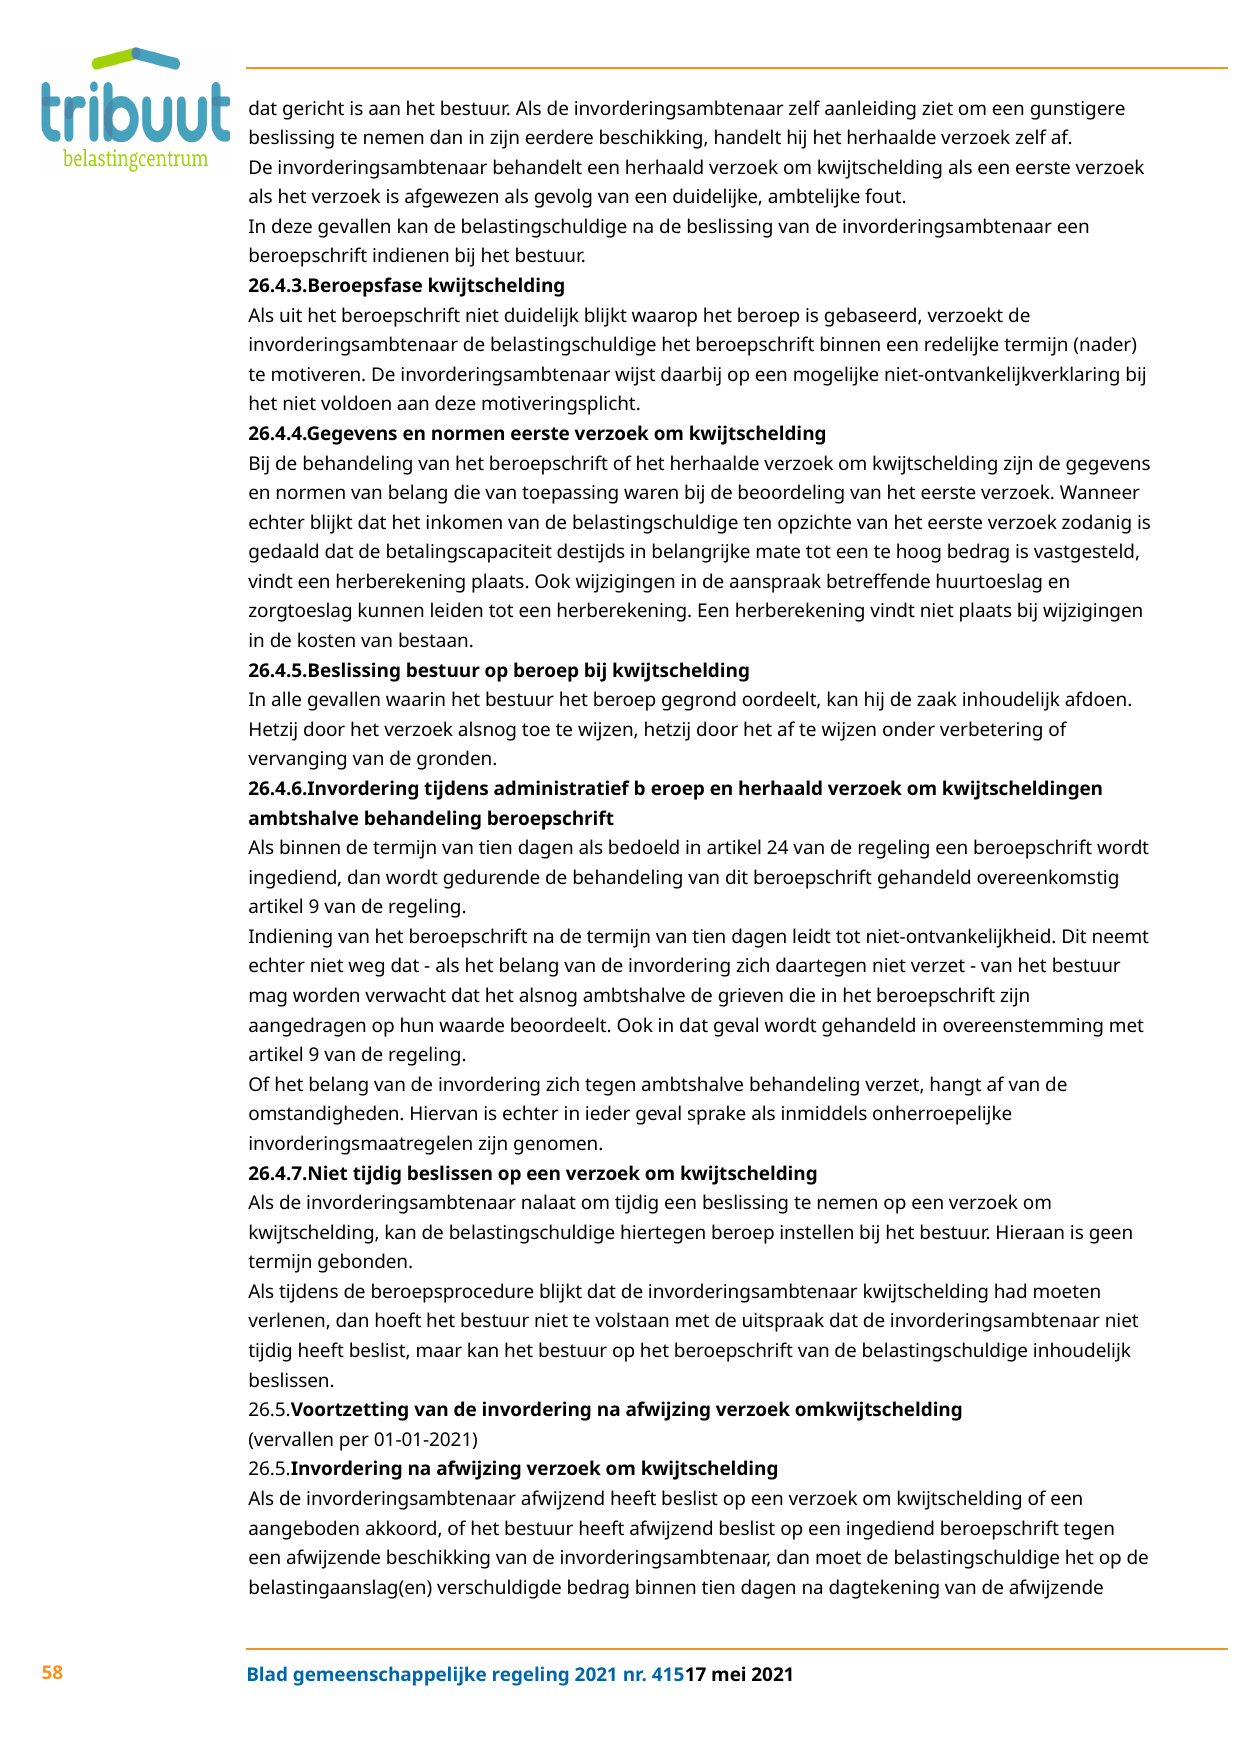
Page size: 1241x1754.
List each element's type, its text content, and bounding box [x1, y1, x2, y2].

text Als tijdens de beroepsprocedure blijkt dat de invorderingsambtenaar kwijtschelding had moeten verlenen, dan hoeft het bestuur niet te volstaan met de uitspraak dat de invorderingsambtenaar niet tijdig heeft beslist, maar kan het bestuur op het beroepschrift van de belastingschuldige inhoudelijk beslissen. [248, 1278, 1152, 1393]
text 26.5.Voortzetting van de invordering na afwijzing verzoek omkwijtschelding [248, 1396, 1152, 1422]
picture [41, 47, 231, 172]
text 26.5.Invordering na afwijzing verzoek om kwijtschelding [248, 1456, 1152, 1481]
text In alle gevallen waarin het bestuur het beroep gegrond oordeelt, kan hij de zaak inhoudelijk afdoen. Hetzij door het verzoek alsnog toe te wijzen, hetzij door het af te wijzen onder verbetering of vervanging van de gronden. [248, 686, 1152, 771]
text 26.4.4.Gegevens en normen eerste verzoek om kwijtschelding [248, 420, 1152, 446]
text Als binnen de termijn van tien dagen als bedoeld in artikel 24 van de regeling een beroepschrift wordt ingediend, dan wordt gedurende de behandeling van dit beroepschrift gehandeld overeenkomstig artikel 9 van de regeling. [248, 834, 1152, 919]
text Of het belang van de invordering zich tegen ambtshalve behandeling verzet, hangt af van de omstandigheden. Hiervan is echter in ieder geval sprake als inmiddels onherroepelijke invorderingsmaatregelen zijn genomen. [248, 1071, 1152, 1156]
text 26.4.3.Beroepsfase kwijtschelding [248, 272, 1152, 298]
text Indiening van het beroepschrift na de termijn van tien dagen leidt tot niet-ontvankelijkheid. Dit neemt echter niet weg dat - als het belang van de invordering zich daartegen niet verzet - van het bestuur mag worden verwacht dat het alsnog ambtshalve de grieven die in het beroepschrift zijn aangedragen op hun waarde beoordeelt. Ook in dat geval wordt gehandeld in overeenstemming met artikel 9 van de regeling. [248, 923, 1152, 1067]
text 26.4.5.Beslissing bestuur op beroep bij kwijtschelding [248, 657, 1152, 683]
text (vervallen per 01-01-2021) [248, 1426, 1152, 1452]
text 26.4.6.Invordering tijdens administratief b eroep en herhaald verzoek om kwijtscheldingen ambtshalve behandeling beroepschrift [248, 775, 1152, 831]
text 26.4.7.Niet tijdig beslissen op een verzoek om kwijtschelding [248, 1160, 1152, 1186]
text Als de invorderingsambtenaar afwijzend heeft beslist op een verzoek om kwijtschelding of een aangeboden akkoord, of het bestuur heeft afwijzend beslist op een ingediend beroepschrift tegen een afwijzende beschikking van de invorderingsambtenaar, dan moet de belastingschuldige het op de belastingaanslag(en) verschuldigde bedrag binnen tien dagen na dagtekening van de afwijzende [248, 1485, 1152, 1600]
text Als de invorderingsambtenaar nalaat om tijdig een beslissing te nemen op een verzoek om kwijtschelding, kan de belastingschuldige hiertegen beroep instellen bij het bestuur. Hieraan is geen termijn gebonden. [248, 1189, 1152, 1274]
text De invorderingsambtenaar behandelt een herhaald verzoek om kwijtschelding als een eerste verzoek als het verzoek is afgewezen als gevolg van een duidelijke, ambtelijke fout. [248, 154, 1152, 209]
text dat gericht is aan het bestuur. Als de invorderingsambtenaar zelf aanleiding ziet om een gunstigere beslissing te nemen dan in zijn eerdere beschikking, handelt hij het herhaalde verzoek zelf af. [248, 95, 1152, 150]
text In deze gevallen kan de belastingschuldige na de beslissing van de invorderingsambtenaar een beroepschrift indienen bij het bestuur. [248, 213, 1152, 268]
text Als uit het beroepschrift niet duidelijk blijkt waarop het beroep is gebaseerd, verzoekt de invorderingsambtenaar de belastingschuldige het beroepschrift binnen een redelijke termijn (nader) te motiveren. De invorderingsambtenaar wijst daarbij op een mogelijke niet-ontvankelijkverklaring bij het niet voldoen aan deze motiveringsplicht. [248, 302, 1152, 416]
text Bij de behandeling van het beroepschrift of het herhaalde verzoek om kwijtschelding zijn de gegevens en normen van belang die van toepassing waren bij de beoordeling van het eerste verzoek. Wanneer echter blijkt dat het inkomen van de belastingschuldige ten opzichte van het eerste verzoek zodanig is gedaald dat de betalingscapaciteit destijds in belangrijke mate tot een te hoog bedrag is vastgesteld, vindt een herberekening plaats. Ook wijzigingen in de aanspraak betreffende huurtoeslag en zorgtoeslag kunnen leiden tot een herberekening. Een herberekening vindt niet plaats bij wijzigingen in de kosten van bestaan. [248, 450, 1152, 653]
